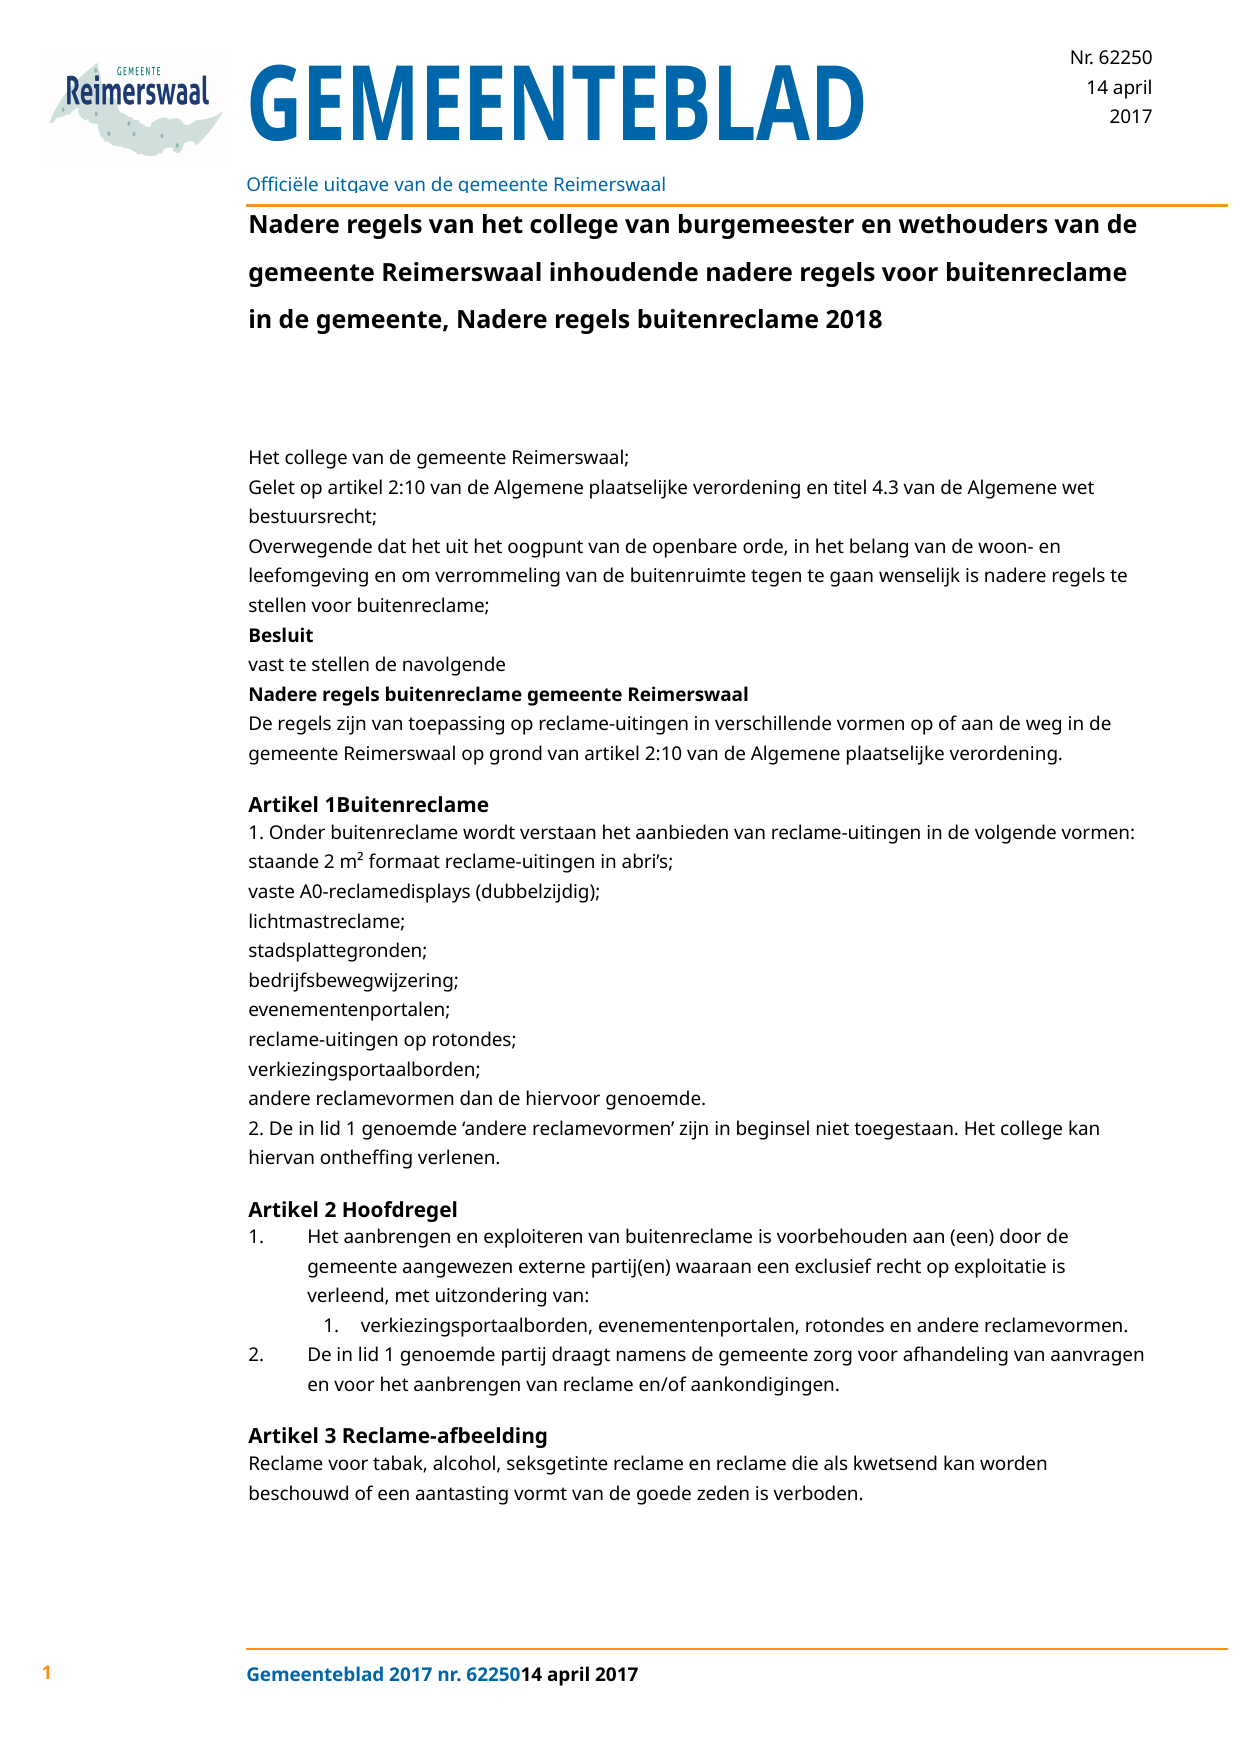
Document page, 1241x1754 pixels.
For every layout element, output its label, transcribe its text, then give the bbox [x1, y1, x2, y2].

text reclame-uitingen op rotondes; [248, 1026, 1152, 1052]
text bedrijfsbewegwijzering; [248, 967, 1152, 993]
text Artikel 2 Hoofdregel [248, 1195, 1152, 1223]
text vaste A0-reclamedisplays (dubbelzijdig); [248, 878, 1152, 904]
text Besluit [248, 622, 1152, 648]
text vast te stellen de navolgende [248, 651, 1152, 677]
list verkiezingsportaalborden, evenementenportalen, rotondes en andere reclamevormen. [323, 1312, 1152, 1338]
text verkiezingsportaalborden; [248, 1056, 1152, 1081]
text andere reclamevormen dan de hiervoor genoemde. [248, 1085, 1152, 1111]
text Het college van de gemeente Reimerswaal; [248, 444, 1152, 470]
text stadsplattegronden; [248, 937, 1152, 963]
text 2. De in lid 1 genoemde ‘andere reclamevormen’ zijn in beginsel niet toegestaan. Het college kan hiervan ontheffing verlenen. [248, 1115, 1152, 1170]
list Het aanbrengen en exploiteren van buitenreclame is voorbehouden aan (een) door de gemeente aangewezen externe partij(en) waaraan een exclusief recht op exploitatie is verleend, met uitzondering van: [248, 1223, 1152, 1308]
text De regels zijn van toepassing op reclame-uitingen in verschillende vormen op of aan de weg in de gemeente Reimerswaal op grond van artikel 2:10 van de Algemene plaatselijke verordening. [248, 711, 1152, 766]
list De in lid 1 genoemde partij draagt namens de gemeente zorg voor afhandeling van aanvragen en voor het aanbrengen van reclame en/of aankondigingen. [248, 1342, 1152, 1397]
text Reclame voor tabak, alcohol, seksgetinte reclame en reclame die als kwetsend kan worden beschouwd of een aantasting vormt van de goede zeden is verboden. [248, 1450, 1152, 1505]
text evenementenportalen; [248, 997, 1152, 1022]
text Nadere regels buitenreclame gemeente Reimerswaal [248, 681, 1152, 707]
text Gelet op artikel 2:10 van de Algemene plaatselijke verordening en titel 4.3 van de Algemene wet bestuursrecht; [248, 474, 1152, 529]
text Nadere regels van het college van burgemeester en wethouders van de gemeente Reimerswaal inhoudende nadere regels voor buitenreclame in de gemeente, Nadere regels buitenreclame 2018 [248, 207, 1152, 336]
text staande 2 m² formaat reclame-uitingen in abri’s; [248, 849, 1152, 874]
text Artikel 1Buitenreclame [248, 791, 1152, 819]
text 1. Onder buitenreclame wordt verstaan het aanbieden van reclame-uitingen in de volgende vormen: [248, 819, 1152, 845]
text Overwegende dat het uit het oogpunt van de openbare orde, in het belang van de woon- en leefomgeving en om verrommeling van de buitenruimte tegen te gaan wenselijk is nadere regels te stellen voor buitenreclame; [248, 533, 1152, 618]
text lichtmastreclame; [248, 908, 1152, 933]
text Artikel 3 Reclame-afbeelding [248, 1422, 1152, 1450]
picture [41, 47, 231, 172]
